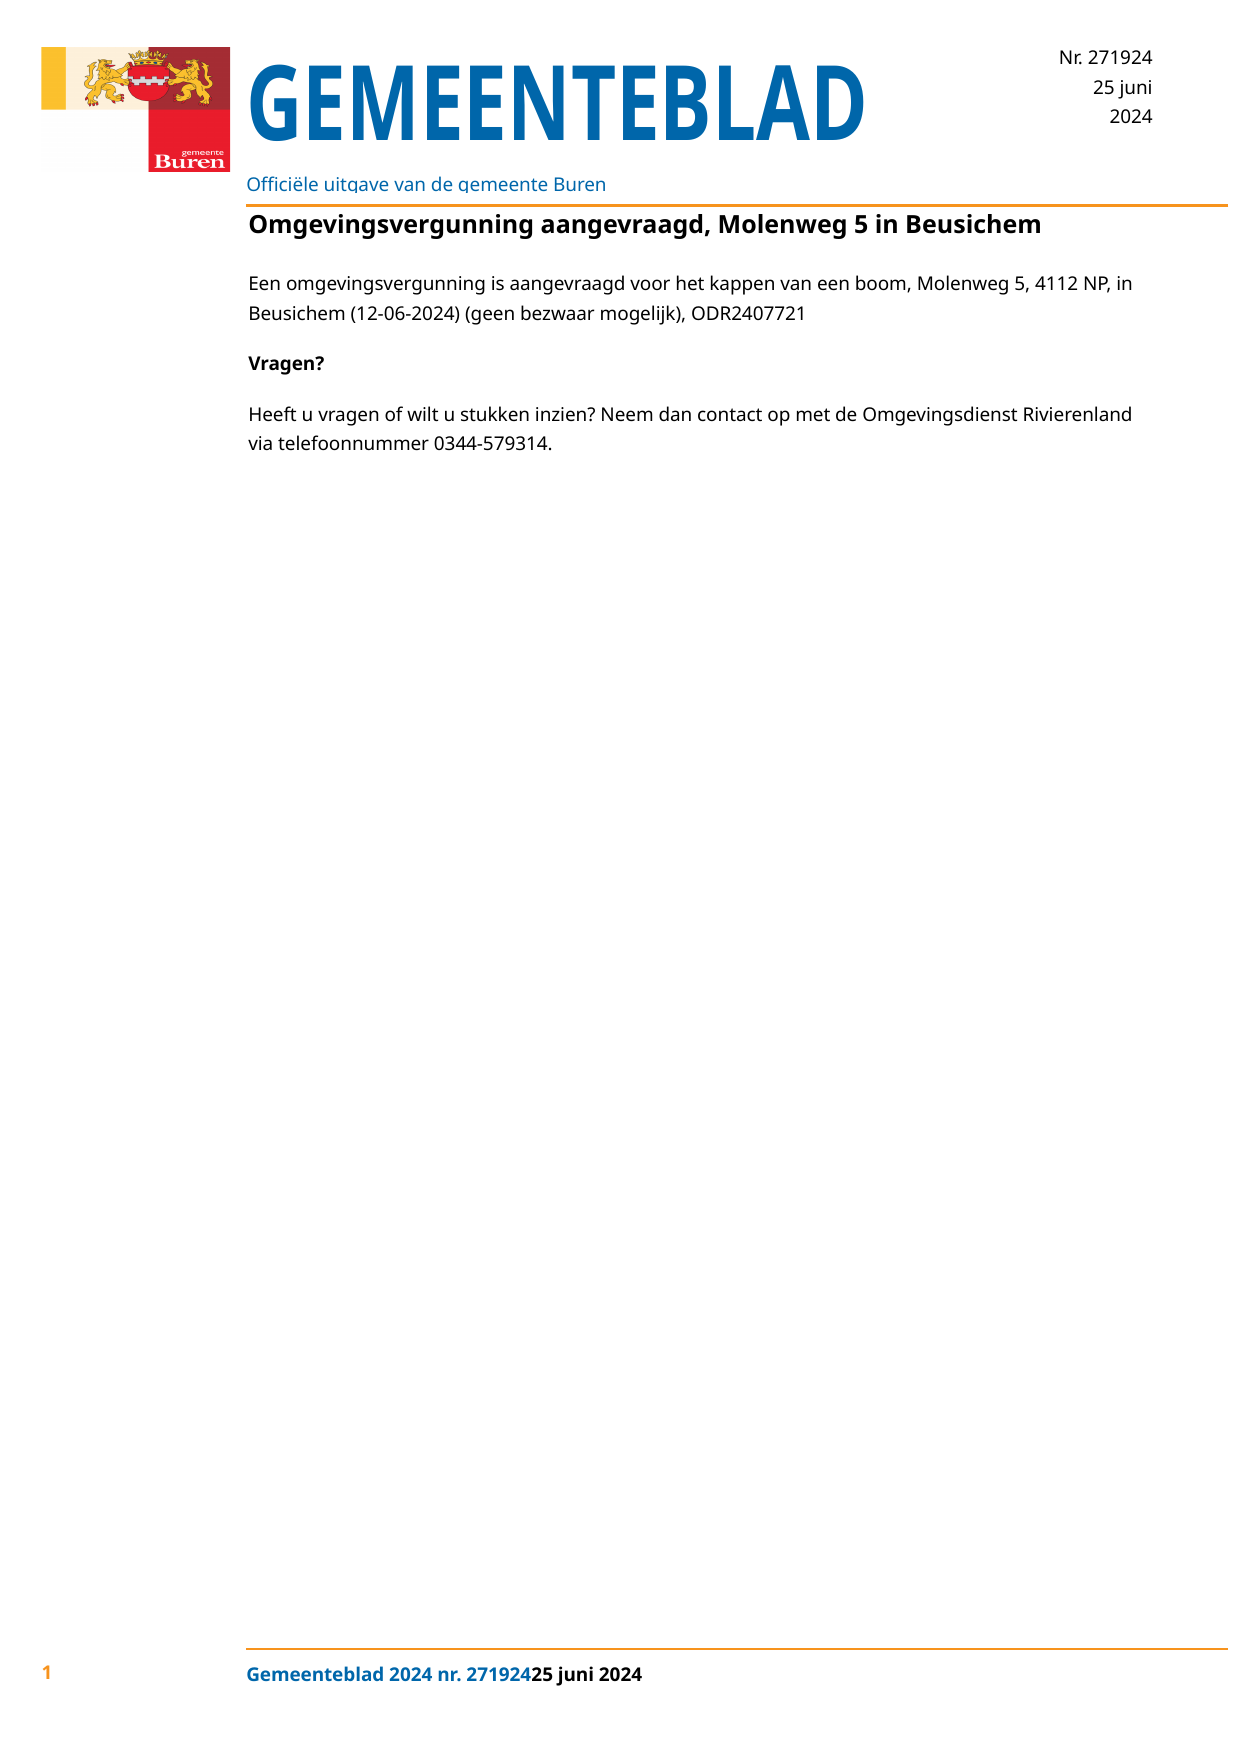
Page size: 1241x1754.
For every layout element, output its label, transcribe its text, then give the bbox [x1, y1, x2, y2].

text Vragen? [248, 350, 1152, 376]
picture [41, 47, 231, 172]
text Een omgevingsvergunning is aangevraagd voor het kappen van een boom, Molenweg 5, 4112 NP, in Beusichem (12-06-2024) (geen bezwaar mogelijk), ODR2407721 [248, 270, 1152, 326]
text Heeft u vragen of wilt u stukken inzien? Neem dan contact op met de Omgevingsdienst Rivierenland via telefoonnummer 0344-579314. [248, 401, 1152, 456]
text Omgevingsvergunning aangevraagd, Molenweg 5 in Beusichem [248, 207, 1152, 241]
